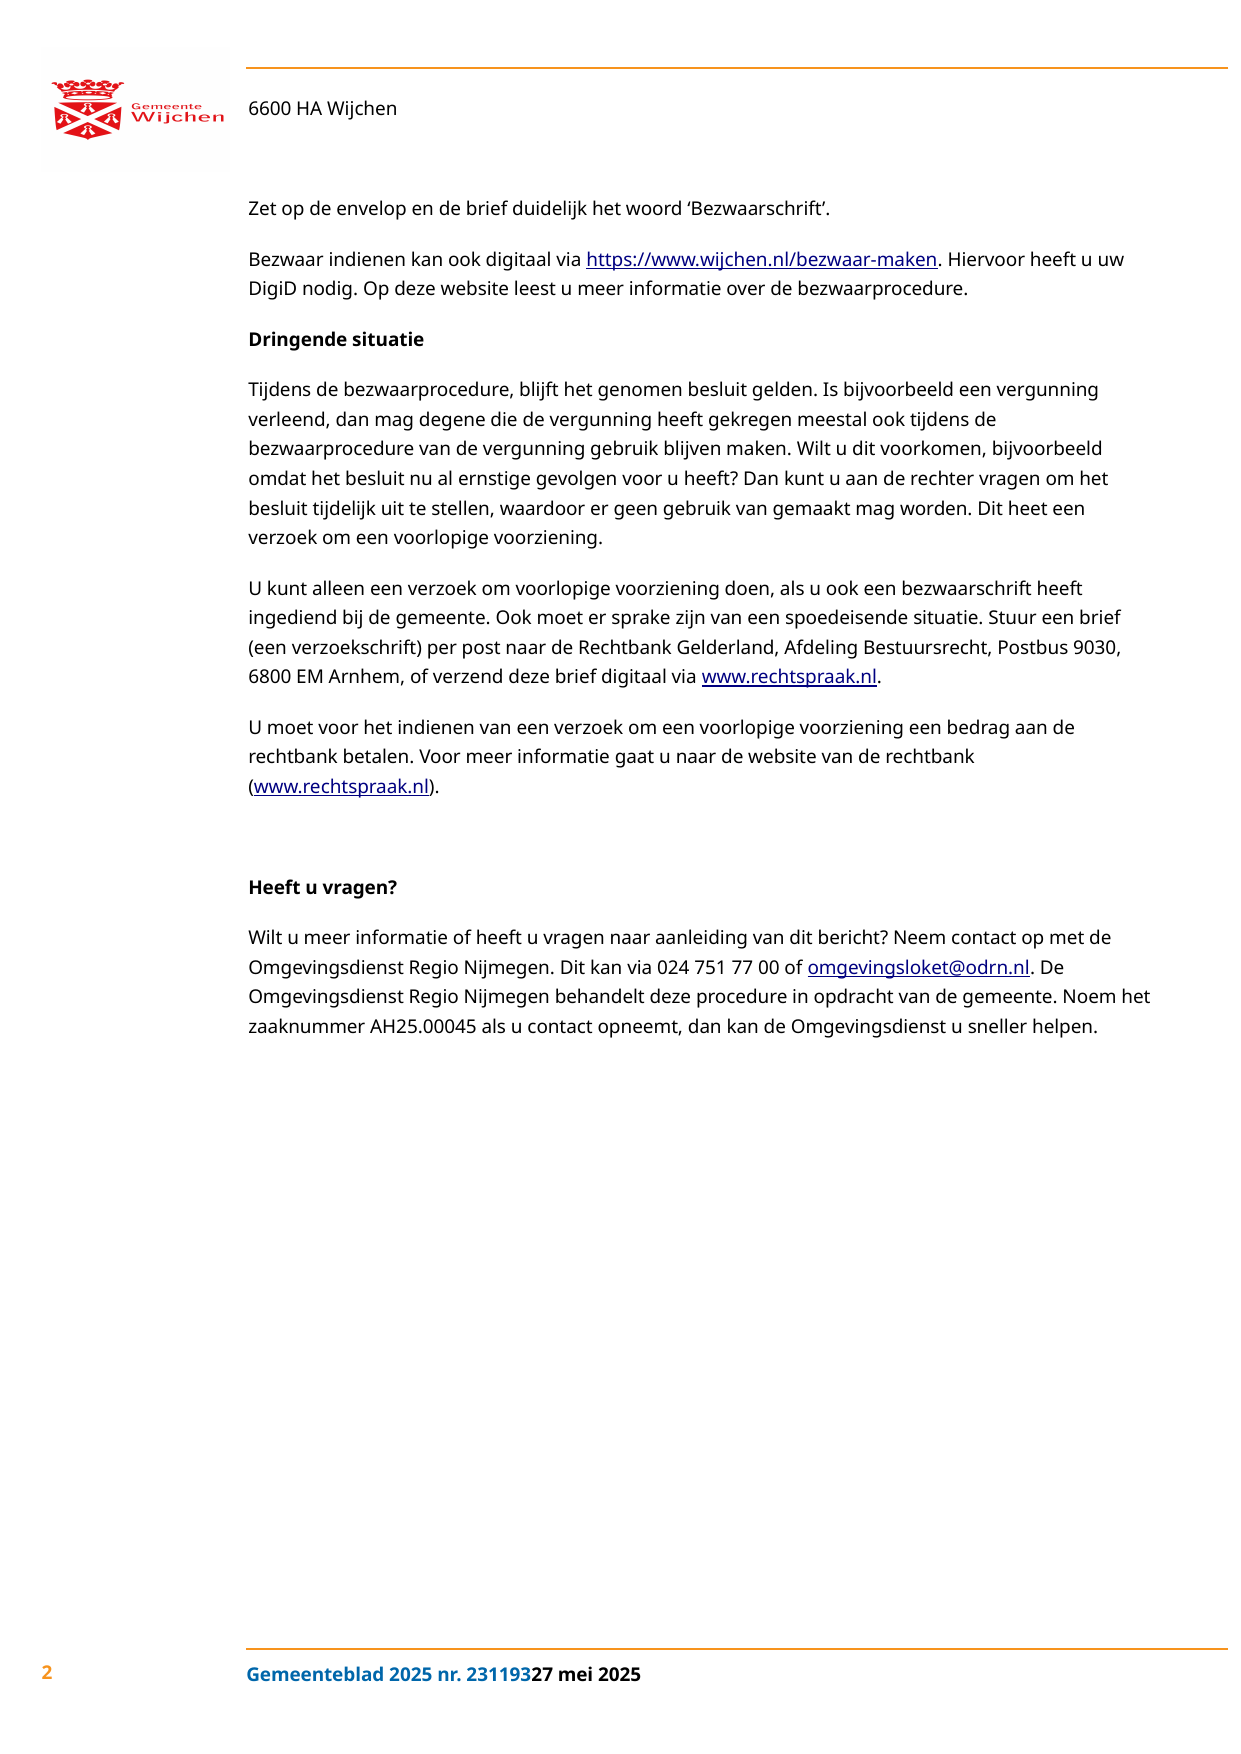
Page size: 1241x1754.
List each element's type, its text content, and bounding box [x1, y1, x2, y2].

text 6600 HA Wijchen [248, 95, 1152, 121]
text Zet op de envelop en de brief duidelijk het woord ‘Bezwaarschrift’. [248, 196, 1152, 221]
text Dringende situatie [248, 326, 1152, 352]
picture [41, 47, 231, 172]
text Tijdens de bezwaarprocedure, blijft het genomen besluit gelden. Is bijvoorbeeld een vergunning verleend, dan mag degene die de vergunning heeft gekregen meestal ook tijdens de bezwaarprocedure van de vergunning gebruik blijven maken. Wilt u dit voorkomen, bijvoorbeeld omdat het besluit nu al ernstige gevolgen voor u heeft? Dan kunt u aan de rechter vragen om het besluit tijdelijk uit te stellen, waardoor er geen gebruik van gemaakt mag worden. Dit heet een verzoek om een voorlopige voorziening. [248, 376, 1152, 550]
text U moet voor het indienen van een verzoek om een voorlopige voorziening een bedrag aan de rechtbank betalen. Voor meer informatie gaat u naar de website van de rechtbank (www.rechtspraak.nl). [248, 714, 1152, 799]
text Bezwaar indienen kan ook digitaal via https://www.wijchen.nl/bezwaar-maken. Hiervoor heeft u uw DigiD nodig. Op deze website leest u meer informatie over de bezwaarprocedure. [248, 246, 1152, 301]
text Wilt u meer informatie of heeft u vragen naar aanleiding van dit bericht? Neem contact op met de Omgevingsdienst Regio Nijmegen. Dit kan via 024 751 77 00 of omgevingsloket@odrn.nl. De Omgevingsdienst Regio Nijmegen behandelt deze procedure in opdracht van de gemeente. Noem het zaaknummer AH25.00045 als u contact opneemt, dan kan de Omgevingsdienst u sneller helpen. [248, 924, 1152, 1039]
text U kunt alleen een verzoek om voorlopige voorziening doen, als u ook een bezwaarschrift heeft ingediend bij de gemeente. Ook moet er sprake zijn van een spoedeisende situatie. Stuur een brief (een verzoekschrift) per post naar de Rechtbank Gelderland, Afdeling Bestuursrecht, Postbus 9030, 6800 EM Arnhem, of verzend deze brief digitaal via www.rechtspraak.nl. [248, 575, 1152, 689]
text Heeft u vragen? [248, 874, 1152, 900]
